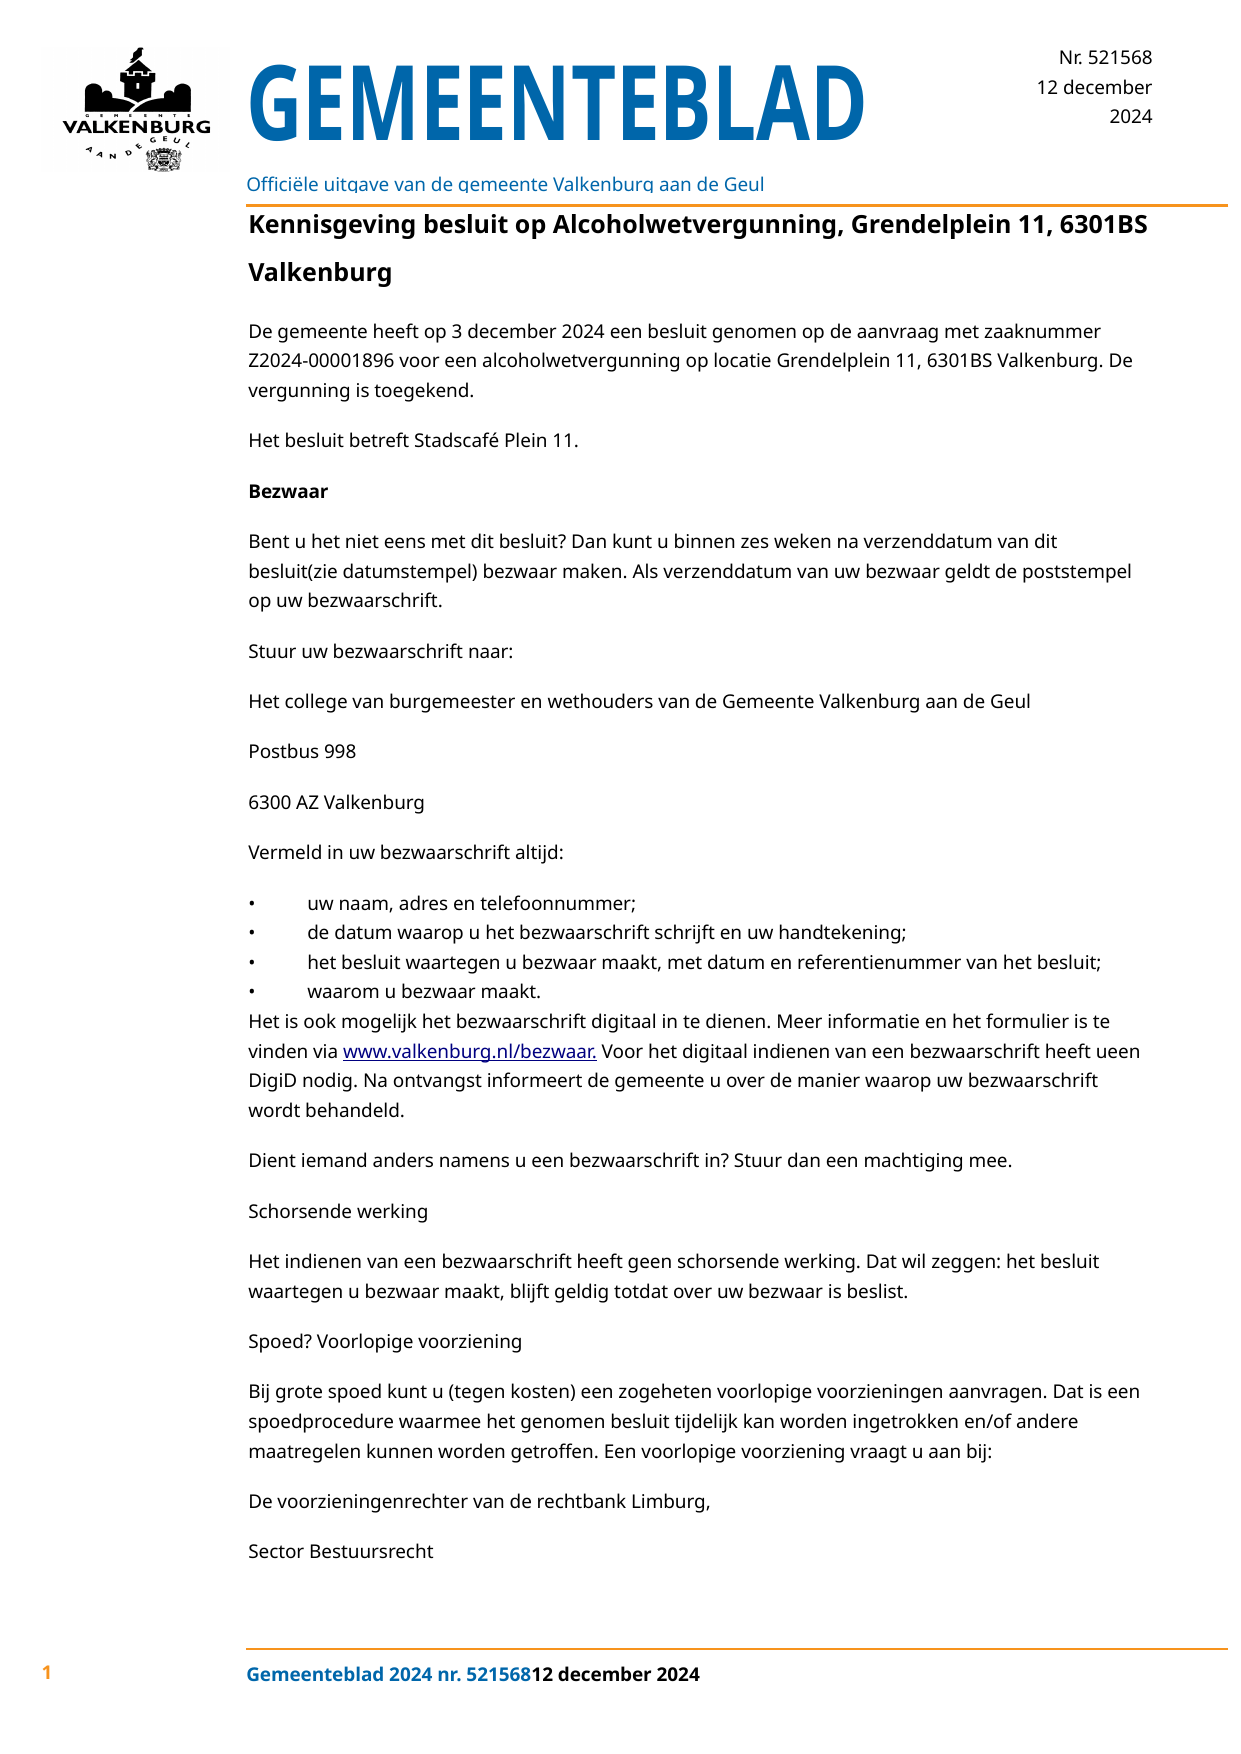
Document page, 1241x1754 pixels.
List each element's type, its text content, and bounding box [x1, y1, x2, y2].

text Dient iemand anders namens u een bezwaarschrift in? Stuur dan een machtiging mee. [248, 1147, 1152, 1173]
text Stuur uw bezwaarschrift naar: [248, 638, 1152, 664]
text Sector Bestuursrecht [248, 1539, 1152, 1564]
text Kennisgeving besluit op Alcoholwetvergunning, Grendelplein 11, 6301BS Valkenburg [248, 207, 1152, 288]
list waarom u bezwaar maakt. [248, 979, 1152, 1004]
text Het indienen van een bezwaarschrift heeft geen schorsende werking. Dat wil zeggen: het besluit waartegen u bezwaar maakt, blijft geldig totdat over uw bezwaar is beslist. [248, 1248, 1152, 1304]
list de datum waarop u het bezwaarschrift schrijft en uw handtekening; [248, 919, 1152, 945]
text Postbus 998 [248, 739, 1152, 764]
text Het college van burgemeester en wethouders van de Gemeente Valkenburg aan de Geul [248, 688, 1152, 714]
text Het besluit betreft Stadscafé Plein 11. [248, 427, 1152, 453]
text 6300 AZ Valkenburg [248, 789, 1152, 815]
text Bij grote spoed kunt u (tegen kosten) een zogeheten voorlopige voorzieningen aanvragen. Dat is een spoedprocedure waarmee het genomen besluit tijdelijk kan worden ingetrokken en/of andere maatregelen kunnen worden getroffen. Een voorlopige voorziening vraagt u aan bij: [248, 1379, 1152, 1464]
text Schorsende werking [248, 1198, 1152, 1224]
picture [41, 47, 231, 172]
text Spoed? Voorlopige voorziening [248, 1328, 1152, 1354]
text De voorzieningenrechter van de rechtbank Limburg, [248, 1488, 1152, 1514]
list het besluit waartegen u bezwaar maakt, met datum en referentienummer van het besluit; [248, 949, 1152, 975]
list uw naam, adres en telefoonnummer; [248, 890, 1152, 916]
text Vermeld in uw bezwaarschrift altijd: [248, 839, 1152, 865]
text Bezwaar [248, 478, 1152, 504]
text Bent u het niet eens met dit besluit? Dan kunt u binnen zes weken na verzenddatum van dit besluit(zie datumstempel) bezwaar maken. Als verzenddatum van uw bezwaar geldt de poststempel op uw bezwaarschrift. [248, 528, 1152, 613]
text De gemeente heeft op 3 december 2024 een besluit genomen op de aanvraag met zaaknummer Z2024-00001896 voor een alcoholwetvergunning op locatie Grendelplein 11, 6301BS Valkenburg. De vergunning is toegekend. [248, 318, 1152, 403]
text Het is ook mogelijk het bezwaarschrift digitaal in te dienen. Meer informatie en het formulier is te vinden via www.valkenburg.nl/bezwaar. Voor het digitaal indienen van een bezwaarschrift heeft ueen DigiD nodig. Na ontvangst informeert de gemeente u over de manier waarop uw bezwaarschrift wordt behandeld. [248, 1008, 1152, 1123]
